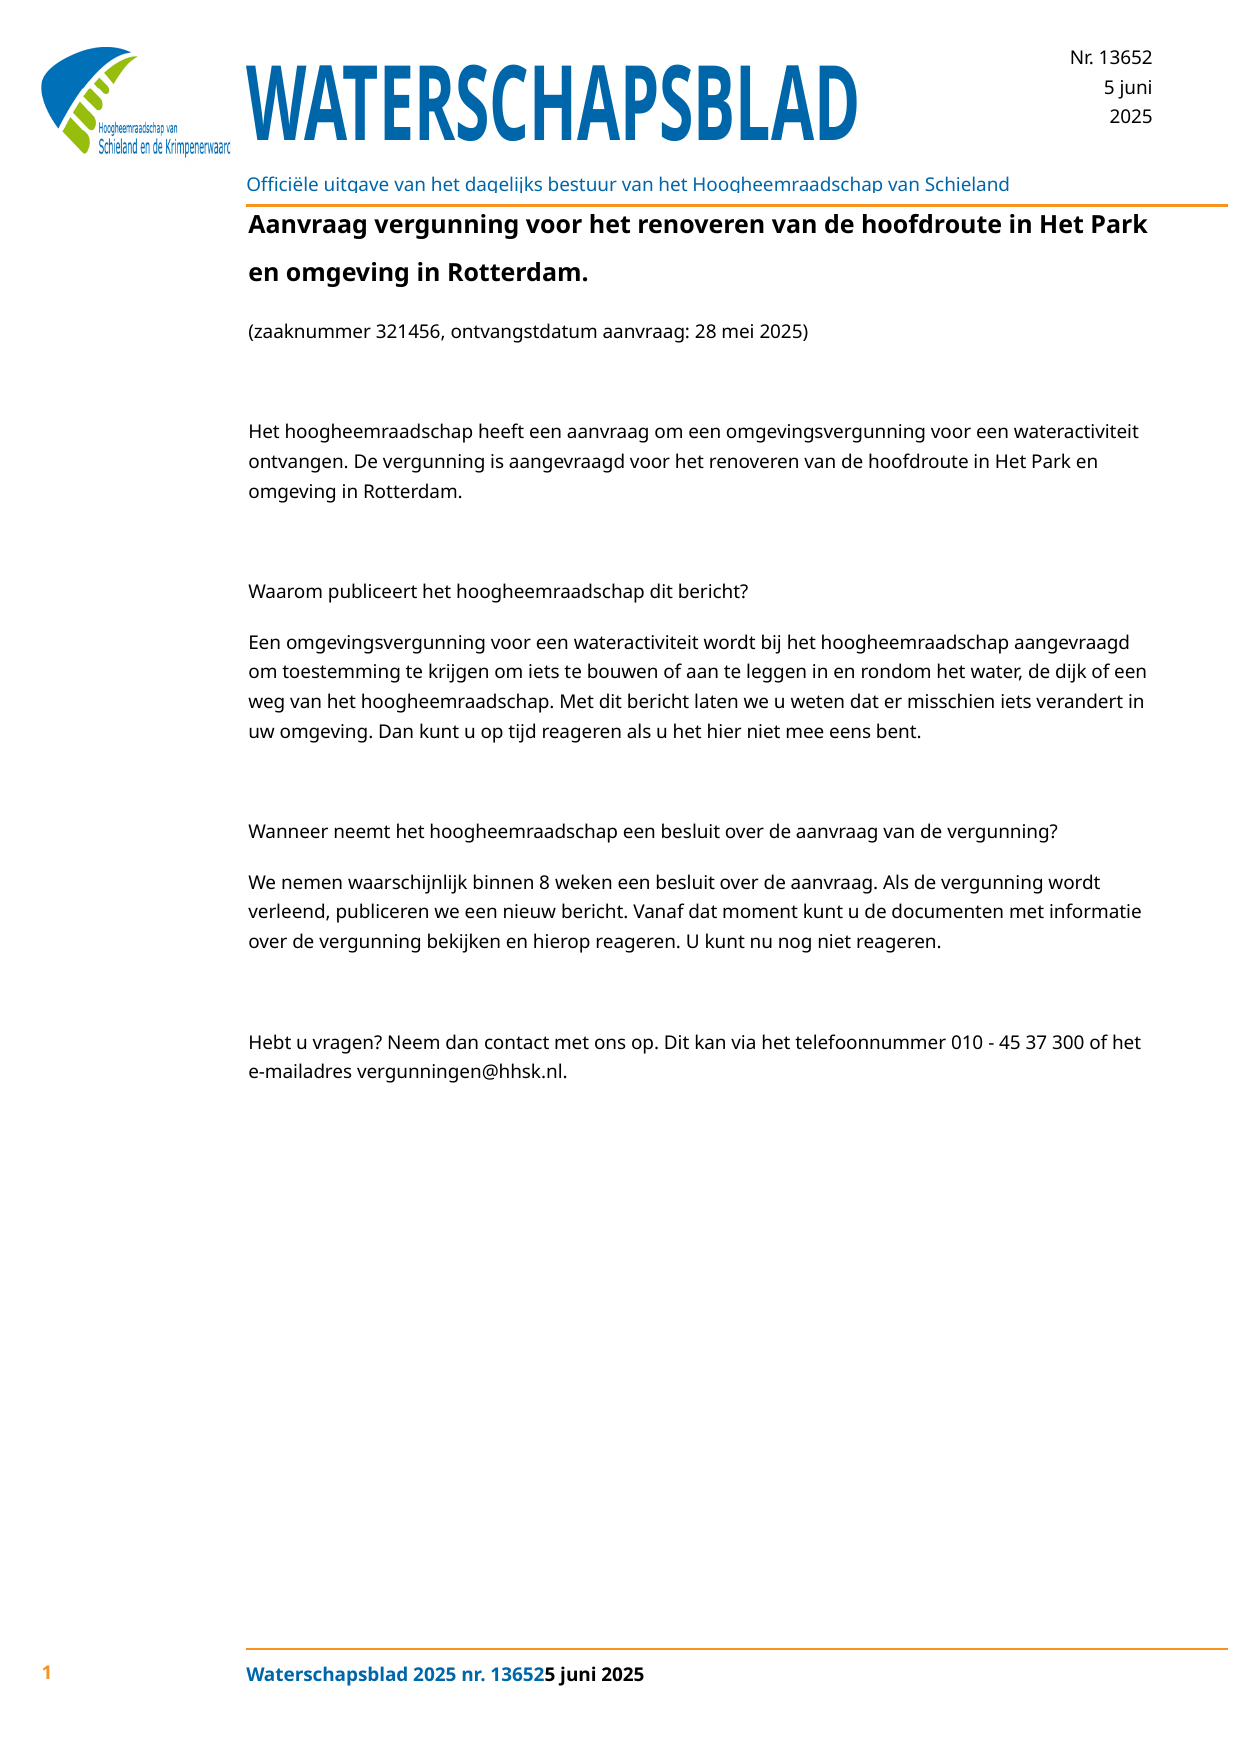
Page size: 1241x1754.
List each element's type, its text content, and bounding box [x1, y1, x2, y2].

text Het hoogheemraadschap heeft een aanvraag om een omgevingsvergunning voor een wateractiviteit ontvangen. De vergunning is aangevraagd voor het renoveren van de hoofdroute in Het Park en omgeving in Rotterdam. [248, 419, 1152, 504]
text Een omgevingsvergunning voor een wateractiviteit wordt bij het hoogheemraadschap aangevraagd om toestemming te krijgen om iets te bouwen of aan te leggen in en rondom het water, de dijk of een weg van het hoogheemraadschap. Met dit bericht laten we u weten dat er misschien iets verandert in uw omgeving. Dan kunt u op tijd reageren als u het hier niet mee eens bent. [248, 629, 1152, 744]
picture [41, 47, 231, 172]
text Wanneer neemt het hoogheemraadschap een besluit over de aanvraag van de vergunning? [248, 819, 1152, 844]
text Waarom publiceert het hoogheemraadschap dit bericht? [248, 579, 1152, 604]
text Aanvraag vergunning voor het renoveren van de hoofdroute in Het Park en omgeving in Rotterdam. [248, 207, 1152, 288]
text We nemen waarschijnlijk binnen 8 weken een besluit over de aanvraag. Als de vergunning wordt verleend, publiceren we een nieuw bericht. Vanaf dat moment kunt u de documenten met informatie over de vergunning bekijken en hierop reageren. U kunt nu nog niet reageren. [248, 869, 1152, 954]
text (zaaknummer 321456, ontvangstdatum aanvraag: 28 mei 2025) [248, 318, 1152, 344]
text Hebt u vragen? Neem dan contact met ons op. Dit kan via het telefoonnummer 010 - 45 37 300 of het e-mailadres vergunningen@hhsk.nl. [248, 1029, 1152, 1084]
